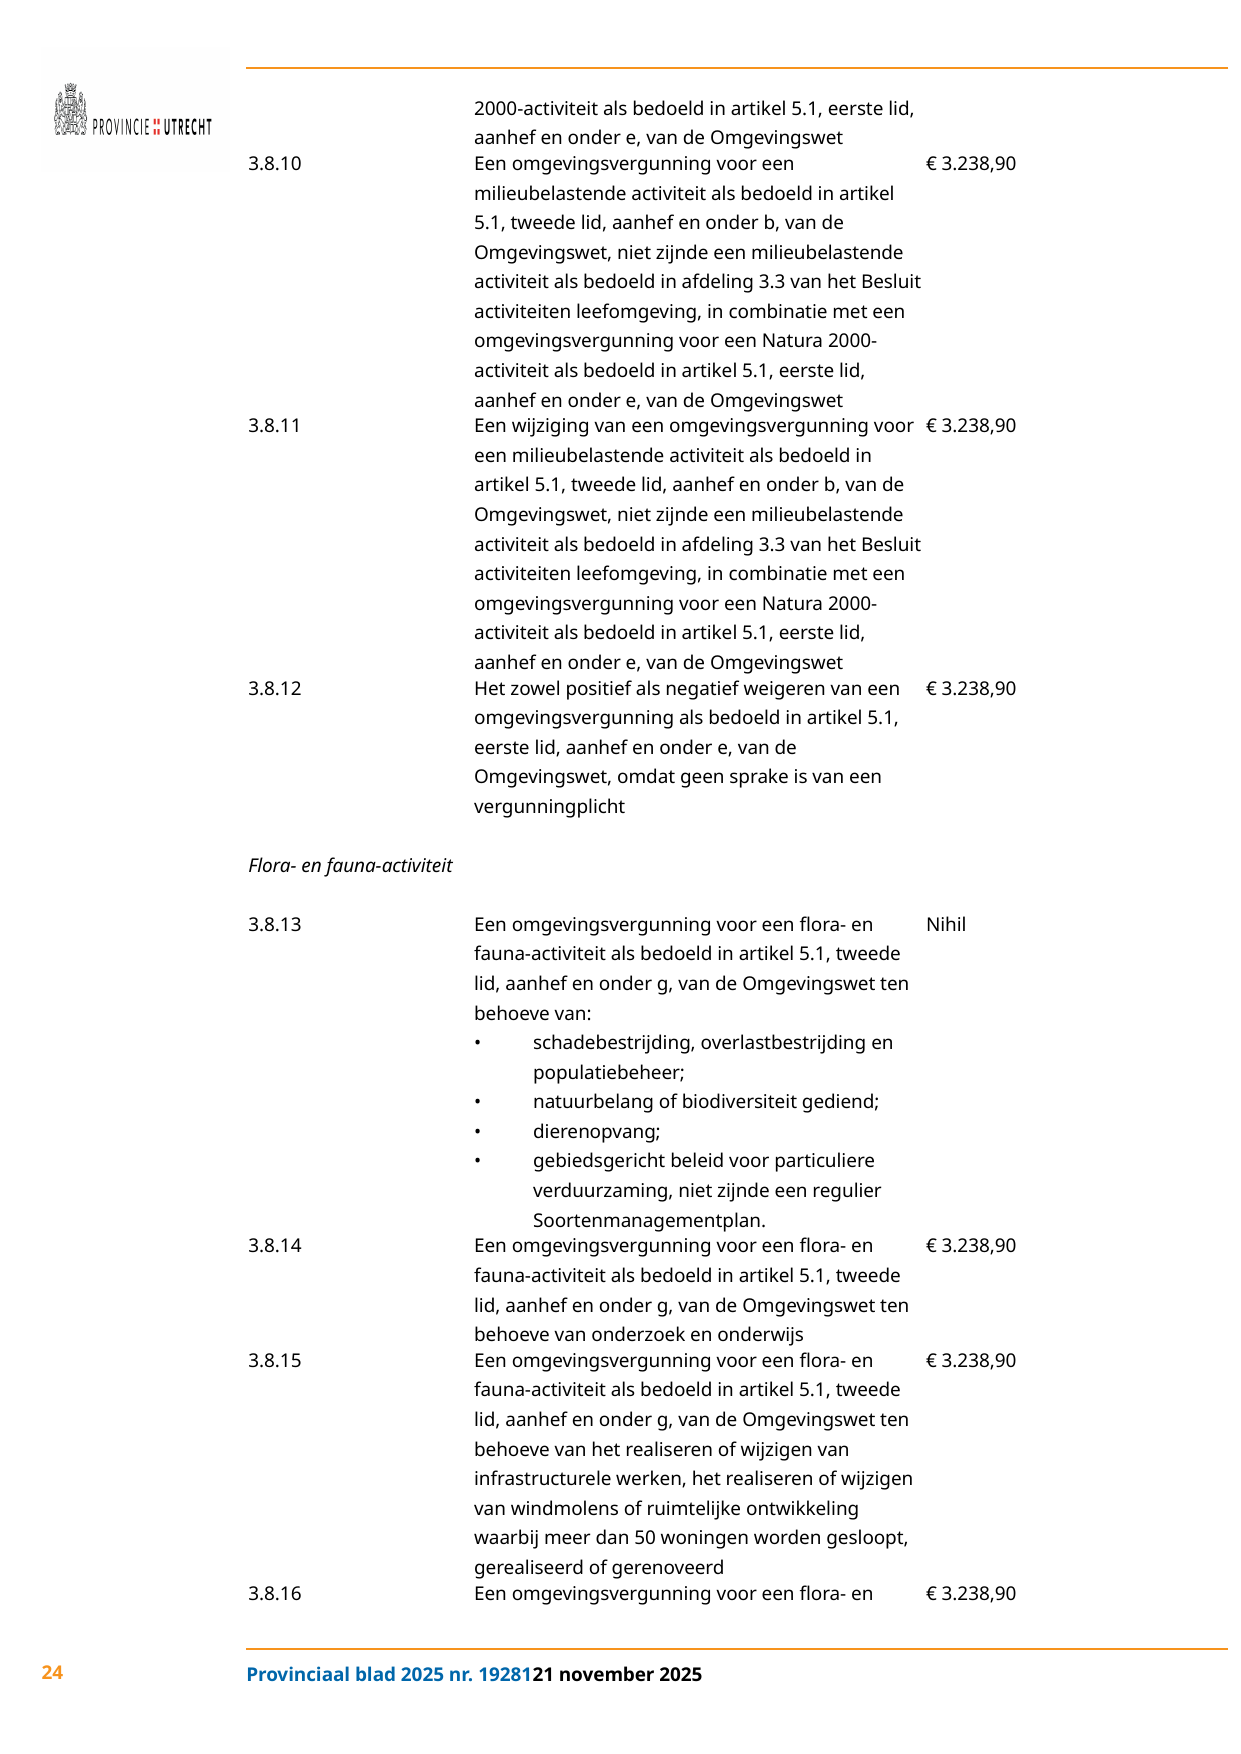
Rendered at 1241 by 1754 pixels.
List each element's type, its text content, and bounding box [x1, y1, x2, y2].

table_cell Een omgevingsvergunning voor een flora- en fauna-activiteit als bedoeld in artikel 5.1, tweede lid, aanhef en onder g, van de Omgevingswet ten behoeve van het realiseren of wijzigen van infrastructurele werken, het realiseren of wijzigen van windmolens of ruimtelijke ontwikkeling waarbij meer dan 50 woningen worden gesloopt, gerealiseerd of gerenoveerd [474, 1347, 926, 1580]
table_header Nihil [926, 911, 1152, 1233]
table_cell Een omgevingsvergunning voor een flora- en fauna-activiteit als bedoeld in artikel 5.1, tweede lid, aanhef en onder g, van de Omgevingswet ten behoeve van onderzoek en onderwijs [474, 1233, 926, 1347]
table_cell Het zowel positief als negatief weigeren van een omgevingsvergunning als bedoeld in artikel 5.1, eerste lid, aanhef en onder e, van de Omgevingswet, omdat geen sprake is van een vergunningplicht [474, 675, 926, 819]
table_cell Een omgevingsvergunning voor een flora- en [474, 1580, 926, 1606]
table_cell 2000-activiteit als bedoeld in artikel 5.1, eerste lid, aanhef en onder e, van de Omgevingswet [474, 95, 926, 150]
table_cell 3.8.15 [248, 1347, 474, 1580]
table_cell Een omgevingsvergunning voor een milieubelastende activiteit als bedoeld in artikel 5.1, tweede lid, aanhef en onder b, van de Omgevingswet, niet zijnde een milieubelastende activiteit als bedoeld in afdeling 3.3 van het Besluit activiteiten leefomgeving, in combinatie met een omgevingsvergunning voor een Natura 2000- activiteit als bedoeld in artikel 5.1, eerste lid, aanhef en onder e, van de Omgevingswet [474, 150, 926, 412]
table_header Een omgevingsvergunning voor een flora- en fauna-activiteit als bedoeld in artikel 5.1, tweede lid, aanhef en onder g, van de Omgevingswet ten behoeve van: schadebestrijding, overlastbestrijding en populatiebeheer; natuurbelang of biodiversiteit gediend; dierenopvang; gebiedsgericht beleid voor particuliere verduurzaming, niet zijnde een regulier Soortenmanagementplan. [474, 911, 926, 1233]
table_cell Een wijziging van een omgevingsvergunning voor een milieubelastende activiteit als bedoeld in artikel 5.1, tweede lid, aanhef en onder b, van de Omgevingswet, niet zijnde een milieubelastende activiteit als bedoeld in afdeling 3.3 van het Besluit activiteiten leefomgeving, in combinatie met een omgevingsvergunning voor een Natura 2000-activiteit als bedoeld in artikel 5.1, eerste lid, aanhef en onder e, van de Omgevingswet [474, 413, 926, 675]
table_header 3.8.13 [248, 911, 474, 1233]
table_cell 3.8.16 [248, 1580, 474, 1606]
table_cell 3.8.14 [248, 1233, 474, 1347]
picture [41, 47, 231, 172]
table_cell 3.8.10 [248, 150, 474, 412]
table_cell 3.8.11 [248, 413, 474, 675]
table_cell € 3.238,90 [926, 1580, 1152, 1606]
table_cell € 3.238,90 [926, 413, 1152, 675]
table_cell 3.8.12 [248, 675, 474, 819]
table_cell [926, 95, 1152, 150]
table_cell [248, 95, 474, 150]
table_cell € 3.238,90 [926, 675, 1152, 819]
table_cell € 3.238,90 [926, 1233, 1152, 1347]
table_cell € 3.238,90 [926, 1347, 1152, 1580]
table_cell € 3.238,90 [926, 150, 1152, 412]
text Flora- en fauna-activiteit [248, 852, 1152, 877]
